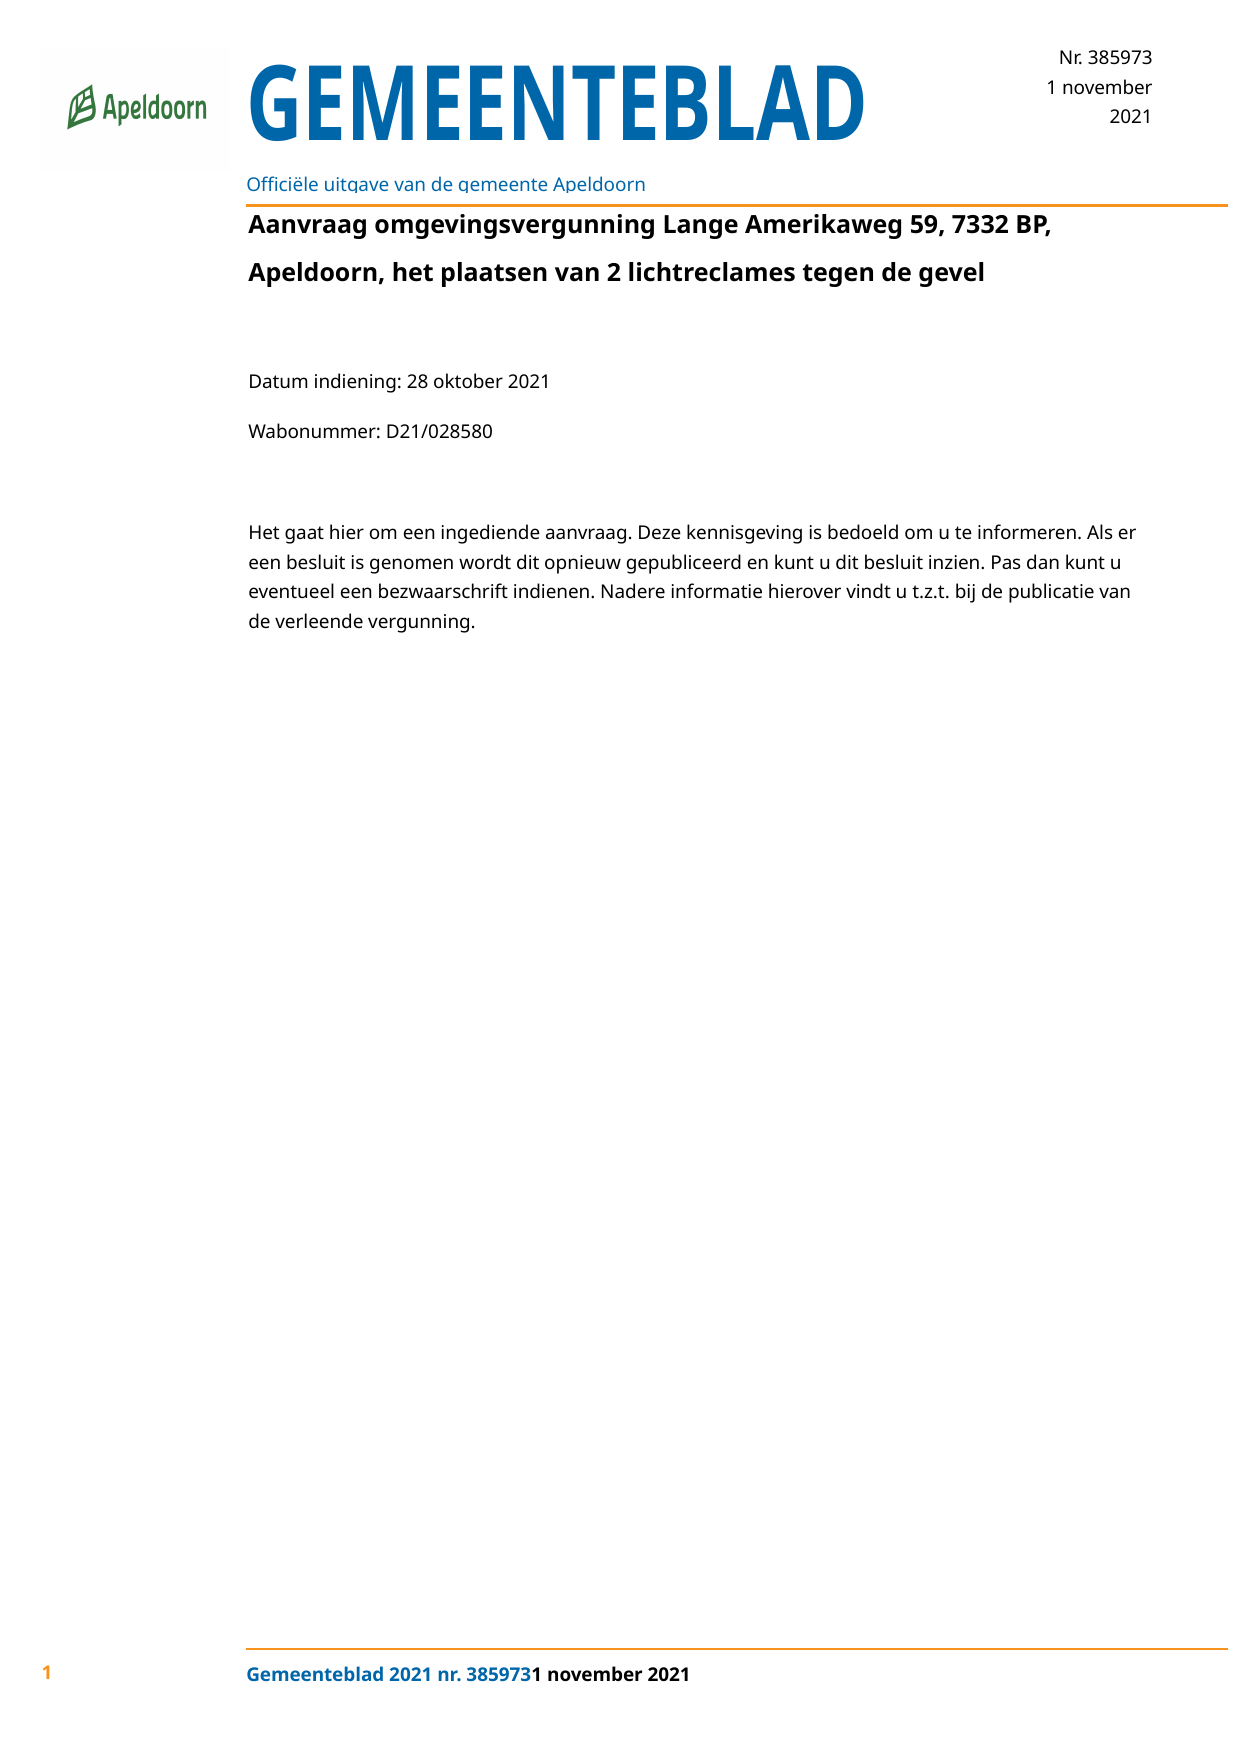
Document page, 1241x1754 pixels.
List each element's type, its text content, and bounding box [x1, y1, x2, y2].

text Het gaat hier om een ingediende aanvraag. Deze kennisgeving is bedoeld om u te informeren. Als er een besluit is genomen wordt dit opnieuw gepubliceerd en kunt u dit besluit inzien. Pas dan kunt u eventueel een bezwaarschrift indienen. Nadere informatie hierover vindt u t.z.t. bij de publicatie van de verleende vergunning. [248, 519, 1152, 634]
text Wabonummer: D21/028580 [248, 419, 1152, 444]
picture [41, 47, 231, 172]
text Aanvraag omgevingsvergunning Lange Amerikaweg 59, 7332 BP, Apeldoorn, het plaatsen van 2 lichtreclames tegen de gevel [248, 207, 1152, 288]
text Datum indiening: 28 oktober 2021 [248, 368, 1152, 394]
